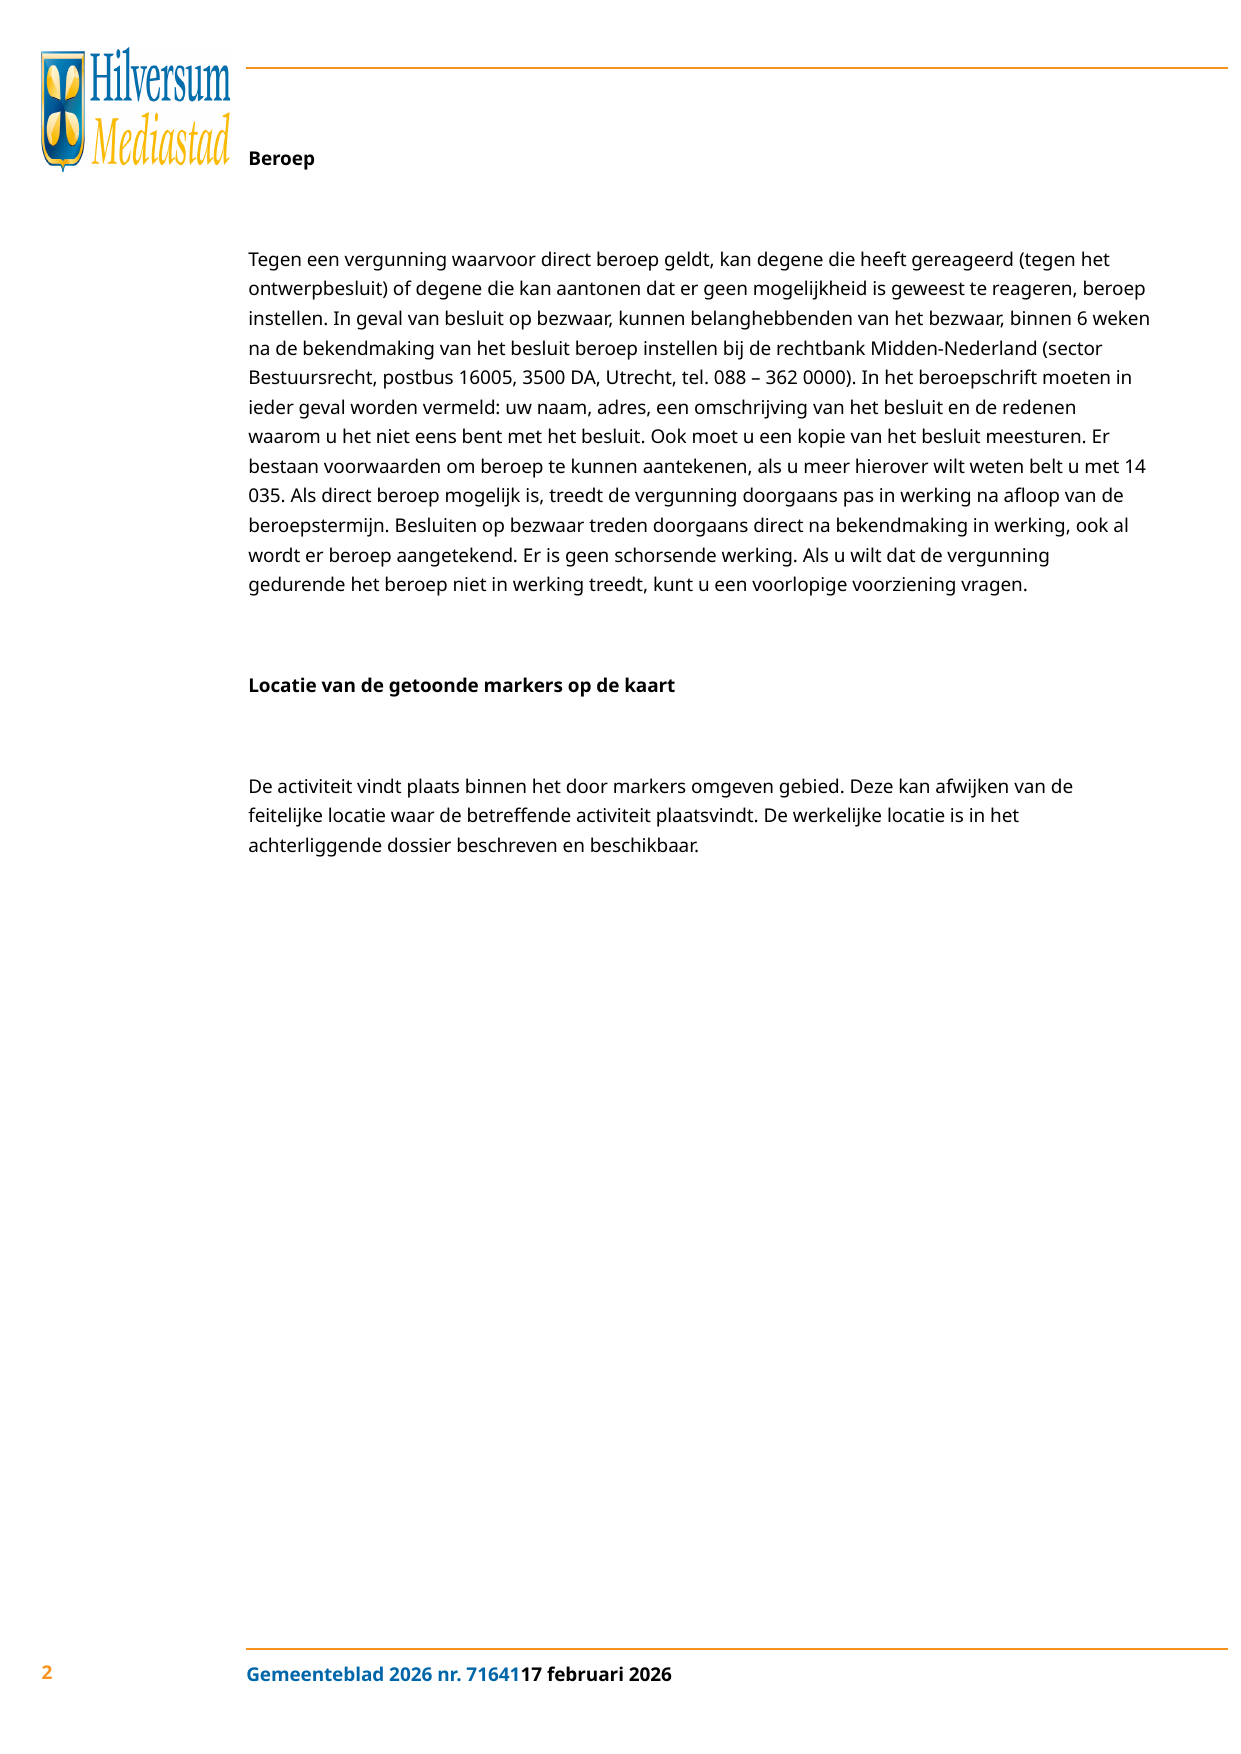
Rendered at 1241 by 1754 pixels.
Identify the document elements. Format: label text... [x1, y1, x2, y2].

text Tegen een vergunning waarvoor direct beroep geldt, kan degene die heeft gereageerd (tegen het ontwerpbesluit) of degene die kan aantonen dat er geen mogelijkheid is geweest te reageren, beroep instellen. In geval van besluit op bezwaar, kunnen belanghebbenden van het bezwaar, binnen 6 weken na de bekendmaking van het besluit beroep instellen bij de rechtbank Midden-Nederland (sector Bestuursrecht, postbus 16005, 3500 DA, Utrecht, tel. 088 – 362 0000). In het beroepschrift moeten in ieder geval worden vermeld: uw naam, adres, een omschrijving van het besluit en de redenen waarom u het niet eens bent met het besluit. Ook moet u een kopie van het besluit meesturen. Er bestaan voorwaarden om beroep te kunnen aantekenen, als u meer hierover wilt weten belt u met 14 035. Als direct beroep mogelijk is, treedt de vergunning doorgaans pas in werking na afloop van de beroepstermijn. Besluiten op bezwaar treden doorgaans direct na bekendmaking in werking, ook al wordt er beroep aangetekend. Er is geen schorsende werking. Als u wilt dat de vergunning gedurende het beroep niet in werking treedt, kunt u een voorlopige voorziening vragen. [248, 246, 1152, 597]
text De activiteit vindt plaats binnen het door markers omgeven gebied. Deze kan afwijken van de feitelijke locatie waar de betreffende activiteit plaatsvindt. De werkelijke locatie is in het achterliggende dossier beschreven en beschikbaar. [248, 773, 1152, 858]
text Locatie van de getoonde markers op de kaart [248, 672, 1152, 698]
picture [41, 47, 231, 172]
text Beroep [248, 145, 1152, 171]
